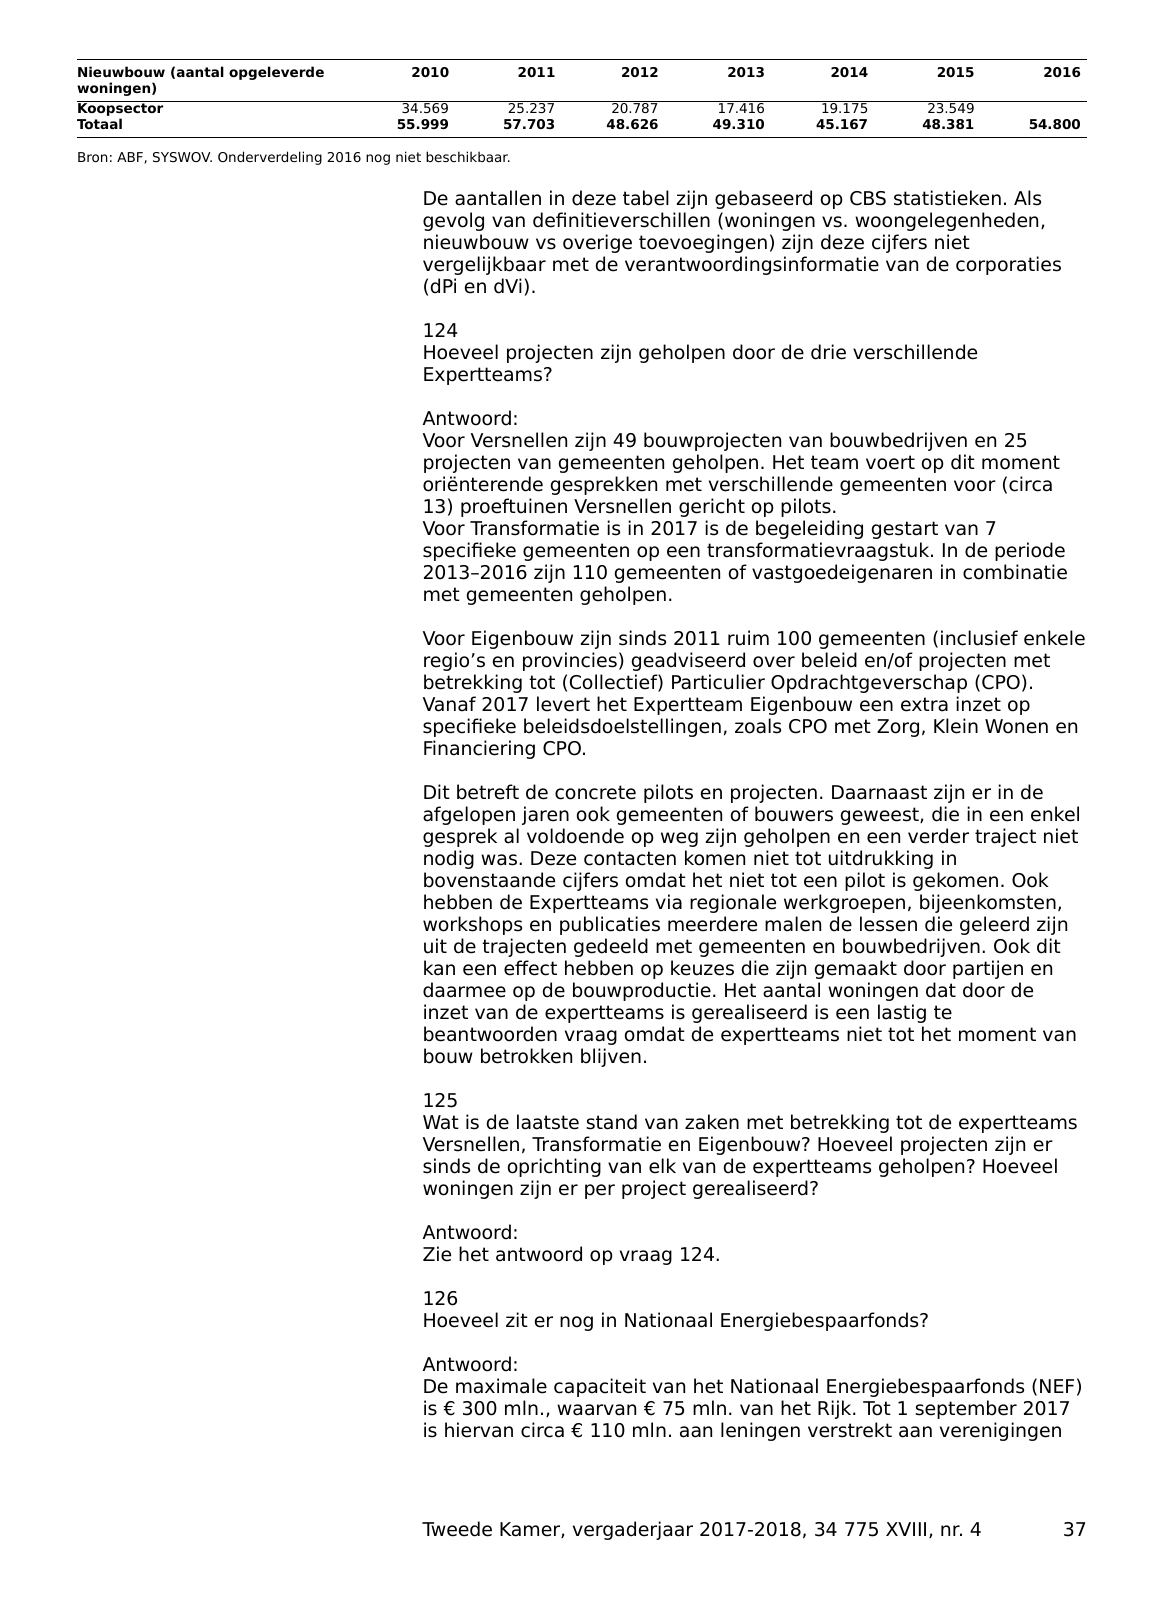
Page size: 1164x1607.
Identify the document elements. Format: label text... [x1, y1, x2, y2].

text Hoeveel zit er nog in Nationaal Energiebespaarfonds? [422, 1310, 1087, 1332]
text Antwoord: [422, 1354, 1087, 1376]
text Wat is de laatste stand van zaken met betrekking tot de expertteams Versnellen, Transformatie en Eigenbouw? Hoeveel projecten zijn er sinds de oprichting van elk van de expertteams geholpen? Hoeveel woningen zijn er per project gerealiseerd? [422, 1112, 1087, 1200]
table_cell 57.703 [455, 117, 561, 137]
text De aantallen in deze tabel zijn gebaseerd op CBS statistieken. Als gevolg van definitieverschillen (woningen vs. woongelegenheden, nieuwbouw vs overige toevoegingen) zijn deze cijfers niet vergelijkbaar met de verantwoordingsinformatie van de corporaties (dPi en dVi). [422, 188, 1087, 298]
text Antwoord: [422, 408, 1087, 430]
text Dit betreft de concrete pilots en projecten. Daarnaast zijn er in de afgelopen jaren ook gemeenten of bouwers geweest, die in een enkel gesprek al voldoende op weg zijn geholpen en een verder traject niet nodig was. Deze contacten komen niet tot uitdrukking in bovenstaande cijfers omdat het niet tot een pilot is gekomen. Ook hebben de Expertteams via regionale werkgroepen, bijeenkomsten, workshops en publicaties meerdere malen de lessen die geleerd zijn uit de trajecten gedeeld met gemeenten en bouwbedrijven. Ook dit kan een effect hebben op keuzes die zijn gemaakt door partijen en daarmee op de bouwproductie. Het aantal woningen dat door de inzet van de expertteams is gerealiseerd is een lastig te beantwoorden vraag omdat de expertteams niet tot het moment van bouw betrokken blijven. [422, 782, 1087, 1068]
text Voor Versnellen zijn 49 bouwprojecten van bouwbedrijven en 25 projecten van gemeenten geholpen. Het team voert op dit moment oriënterende gesprekken met verschillende gemeenten voor (circa 13) proeftuinen Versnellen gericht op pilots. [422, 430, 1087, 518]
text 124 [422, 320, 1087, 342]
table_cell 20.787 [561, 102, 664, 117]
text Voor Eigenbouw zijn sinds 2011 ruim 100 gemeenten (inclusief enkele regio’s en provincies) geadviseerd over beleid en/of projecten met betrekking tot (Collectief) Particulier Opdrachtgeverschap (CPO). Vanaf 2017 levert het Expertteam Eigenbouw een extra inzet op specifieke beleidsdoelstellingen, zoals CPO met Zorg, Klein Wonen en Financiering CPO. [422, 628, 1087, 760]
table_cell 48.381 [874, 117, 980, 137]
table_cell [980, 102, 1087, 117]
table_cell 54.800 [980, 117, 1087, 137]
table_header 2011 [455, 60, 561, 101]
table_header 2014 [771, 60, 874, 101]
text Zie het antwoord op vraag 124. [422, 1244, 1087, 1266]
table_cell 45.167 [771, 117, 874, 137]
table_cell Totaal [77, 117, 351, 137]
table_cell 55.999 [351, 117, 455, 137]
text 125 [422, 1090, 1087, 1112]
text Voor Transformatie is in 2017 is de begeleiding gestart van 7 specifieke gemeenten op een transformatievraagstuk. In de periode 2013–2016 zijn 110 gemeenten of vastgoedeigenaren in combinatie met gemeenten geholpen. [422, 518, 1087, 606]
table_cell 25.237 [455, 102, 561, 117]
table_header 2015 [874, 60, 980, 101]
table_cell 49.310 [664, 117, 771, 137]
table_header Nieuwbouw (aantal opgeleverde woningen) [77, 60, 351, 101]
table_header 2016 [980, 60, 1087, 101]
table_cell Bron: ABF, SYSWOV. Onderverdeling 2016 nog niet beschikbaar. [77, 138, 1087, 166]
table_cell 48.626 [561, 117, 664, 137]
table_cell 23.549 [874, 102, 980, 117]
text Antwoord: [422, 1222, 1087, 1244]
table_header 2010 [351, 60, 455, 101]
table_cell 19.175 [771, 102, 874, 117]
text Hoeveel projecten zijn geholpen door de drie verschillende Expertteams? [422, 342, 1087, 386]
table_header 2013 [664, 60, 771, 101]
table_header 2012 [561, 60, 664, 101]
text 126 [422, 1288, 1087, 1310]
table_cell Koopsector [77, 102, 351, 117]
table_cell 34.569 [351, 102, 455, 117]
table_cell 17.416 [664, 102, 771, 117]
text De maximale capaciteit van het Nationaal Energiebespaarfonds (NEF) is € 300 mln., waarvan € 75 mln. van het Rijk. Tot 1 september 2017 is hiervan circa € 110 mln. aan leningen verstrekt aan verenigingen [422, 1376, 1087, 1442]
